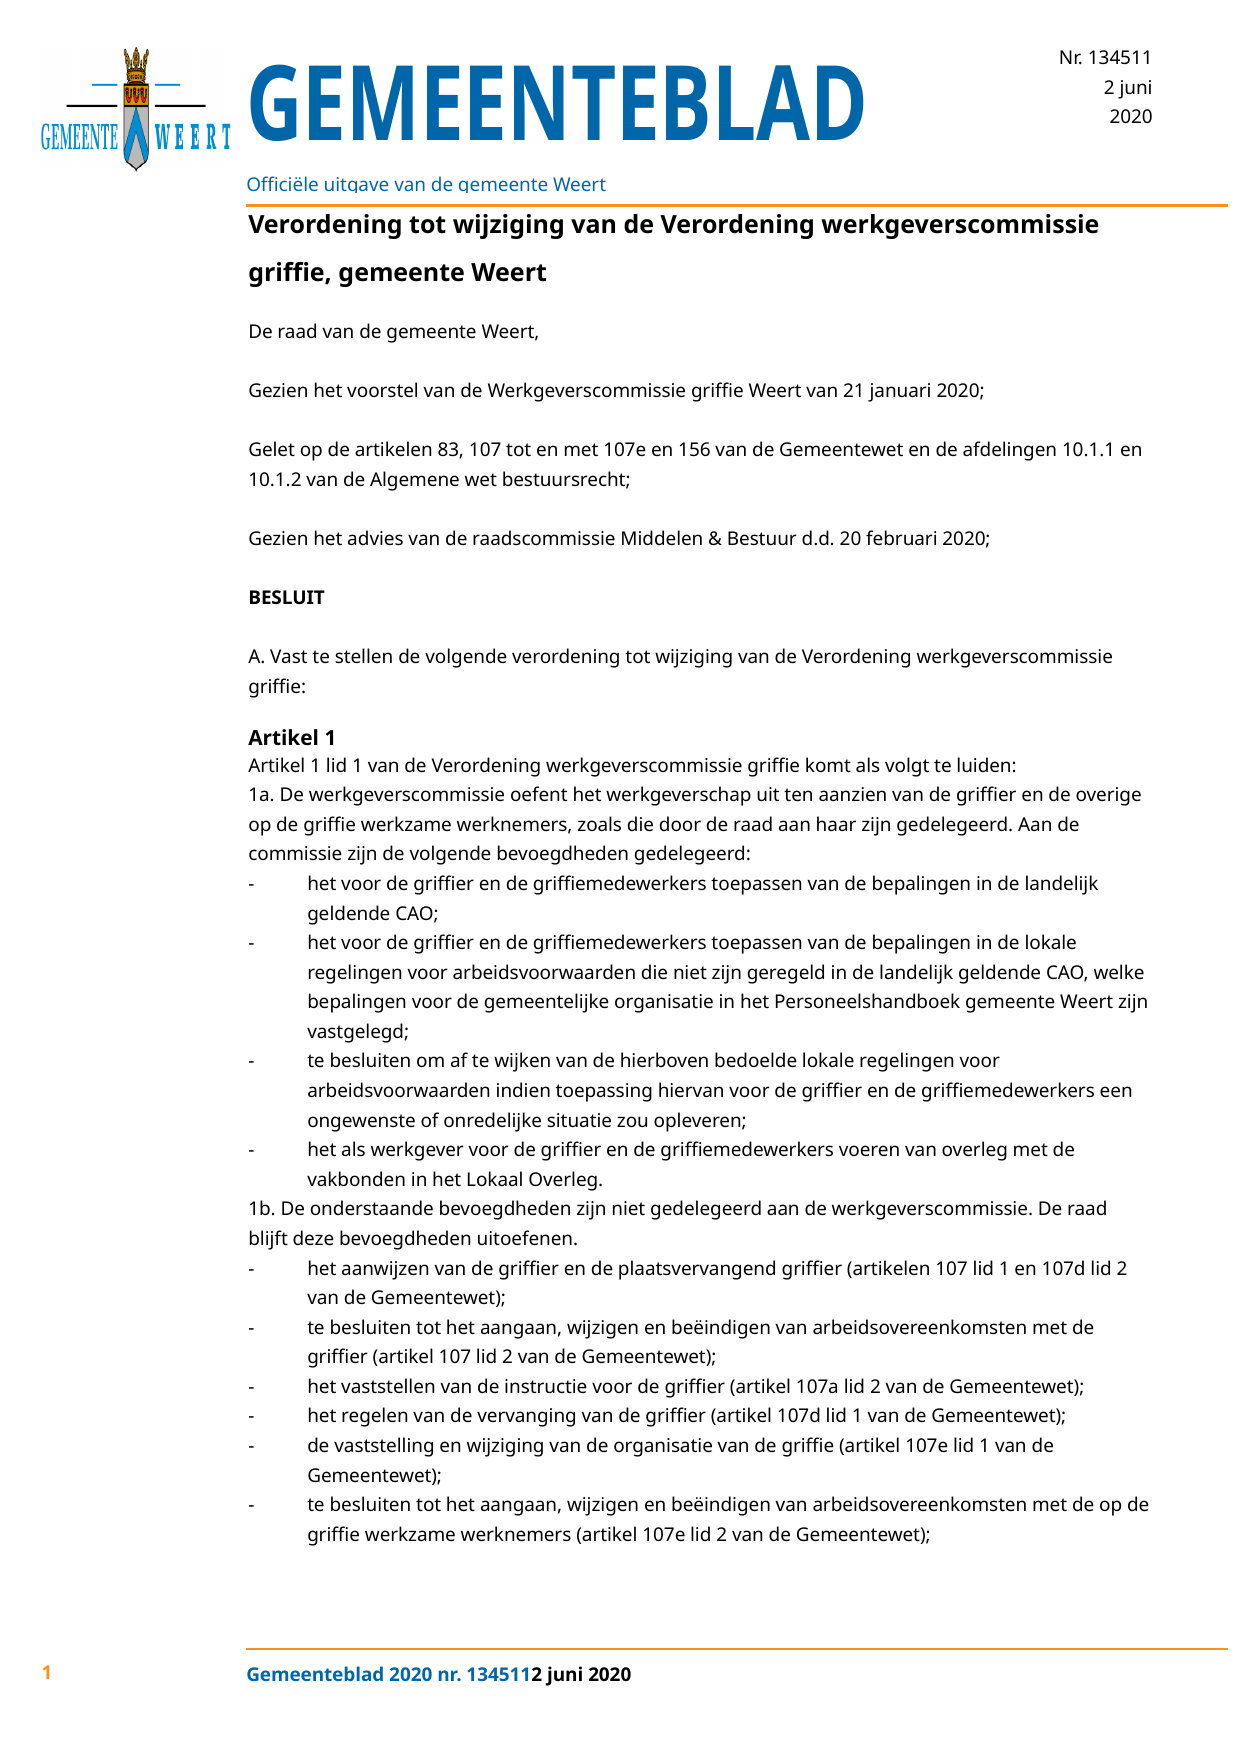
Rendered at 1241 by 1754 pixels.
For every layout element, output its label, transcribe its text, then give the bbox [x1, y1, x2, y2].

text Artikel 1 lid 1 van de Verordening werkgeverscommissie griffie komt als volgt te luiden: [248, 752, 1152, 777]
text De raad van de gemeente Weert, [248, 318, 1152, 344]
list te besluiten tot het aangaan, wijzigen en beëindigen van arbeidsovereenkomsten met de griffier (artikel 107 lid 2 van de Gemeentewet); [248, 1314, 1152, 1369]
list het als werkgever voor de griffier en de griffiemedewerkers voeren van overleg met de vakbonden in het Lokaal Overleg. [248, 1136, 1152, 1192]
text 1a. De werkgeverscommissie oefent het werkgeverschap uit ten aanzien van de griffier en de overige op de griffie werkzame werknemers, zoals die door de raad aan haar zijn gedelegeerd. Aan de commissie zijn de volgende bevoegdheden gedelegeerd: [248, 781, 1152, 866]
text Artikel 1 [248, 723, 1152, 752]
list het voor de griffier en de griffiemedewerkers toepassen van de bepalingen in de lokale regelingen voor arbeidsvoorwaarden die niet zijn geregeld in de landelijk geldende CAO, welke bepalingen voor de gemeentelijke organisatie in het Personeelshandboek gemeente Weert zijn vastgelegd; [248, 929, 1152, 1044]
text A. Vast te stellen de volgende verordening tot wijziging van de Verordening werkgeverscommissie griffie: [248, 643, 1152, 699]
text 1b. De onderstaande bevoegdheden zijn niet gedelegeerd aan de werkgeverscommissie. De raad blijft deze bevoegdheden uitoefenen. [248, 1196, 1152, 1251]
list te besluiten om af te wijken van de hierboven bedoelde lokale regelingen voor arbeidsvoorwaarden indien toepassing hiervan voor de griffier en de griffiemedewerkers een ongewenste of onredelijke situatie zou opleveren; [248, 1048, 1152, 1132]
text BESLUIT [248, 584, 1152, 610]
list het vaststellen van de instructie voor de griffier (artikel 107a lid 2 van de Gemeentewet); [248, 1373, 1152, 1399]
list het voor de griffier en de griffiemedewerkers toepassen van de bepalingen in de landelijk geldende CAO; [248, 870, 1152, 925]
text Verordening tot wijziging van de Verordening werkgeverscommissie griffie, gemeente Weert [248, 207, 1152, 288]
text Gelet op de artikelen 83, 107 tot en met 107e en 156 van de Gemeentewet en de afdelingen 10.1.1 en 10.1.2 van de Algemene wet bestuursrecht; [248, 436, 1152, 492]
picture [41, 47, 231, 172]
text Gezien het advies van de raadscommissie Middelen & Bestuur d.d. 20 februari 2020; [248, 525, 1152, 551]
list de vaststelling en wijziging van de organisatie van de griffie (artikel 107e lid 1 van de Gemeentewet); [248, 1432, 1152, 1487]
list het aanwijzen van de griffier en de plaatsvervangend griffier (artikelen 107 lid 1 en 107d lid 2 van de Gemeentewet); [248, 1255, 1152, 1310]
list te besluiten tot het aangaan, wijzigen en beëindigen van arbeidsovereenkomsten met de op de griffie werkzame werknemers (artikel 107e lid 2 van de Gemeentewet); [248, 1491, 1152, 1547]
list het regelen van de vervanging van de griffier (artikel 107d lid 1 van de Gemeentewet); [248, 1403, 1152, 1428]
text Gezien het voorstel van de Werkgeverscommissie griffie Weert van 21 januari 2020; [248, 377, 1152, 403]
